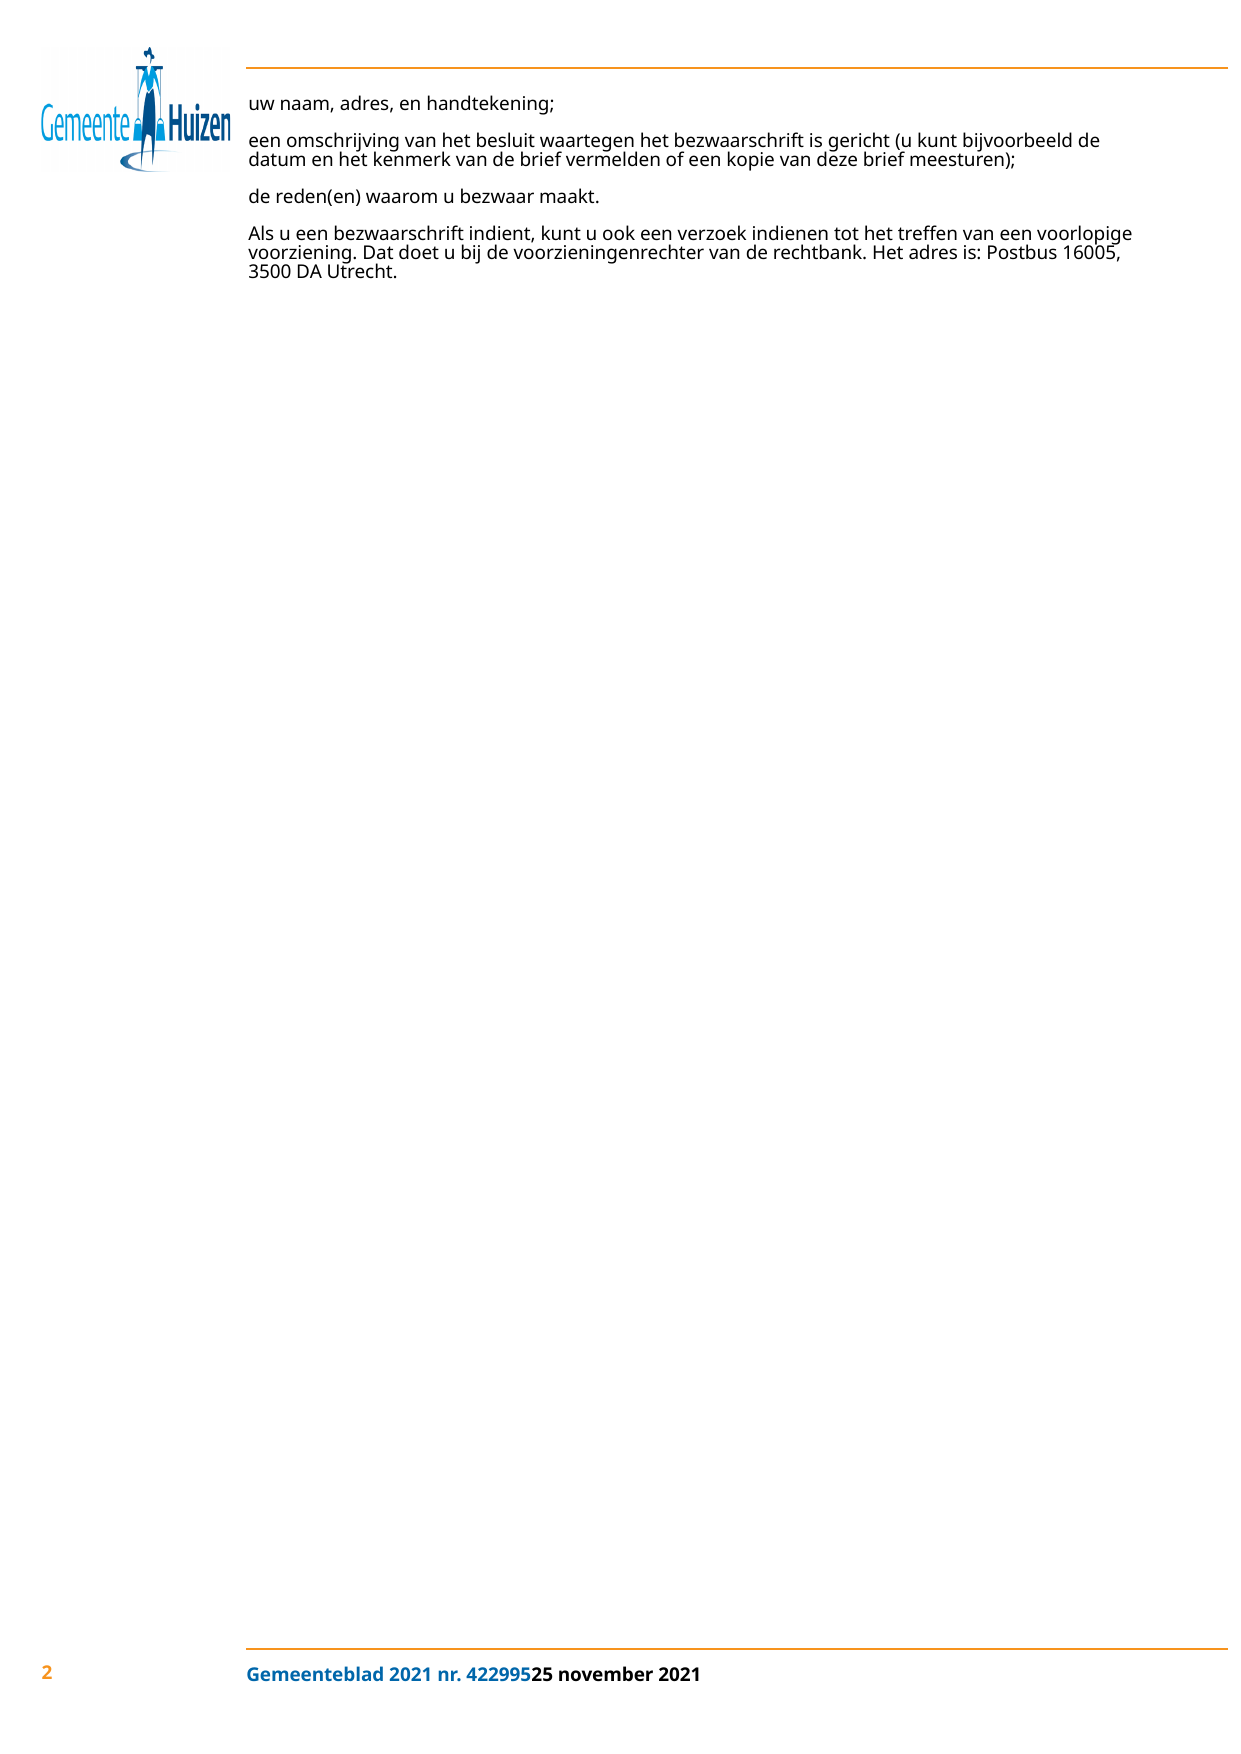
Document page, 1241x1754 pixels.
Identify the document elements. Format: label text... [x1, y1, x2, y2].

text de reden(en) waarom u bezwaar maakt. [248, 188, 1152, 207]
picture [41, 47, 231, 172]
text een omschrijving van het besluit waartegen het bezwaarschrift is gericht (u kunt bijvoorbeeld de datum en het kenmerk van de brief vermelden of een kopie van deze brief meesturen); [248, 132, 1152, 170]
text uw naam, adres, en handtekening; [248, 95, 1152, 114]
text Als u een bezwaarschrift indient, kunt u ook een verzoek indienen tot het treffen van een voorlopige voorziening. Dat doet u bij de voorzieningenrechter van de rechtbank. Het adres is: Postbus 16005, 3500 DA Utrecht. [248, 225, 1152, 283]
